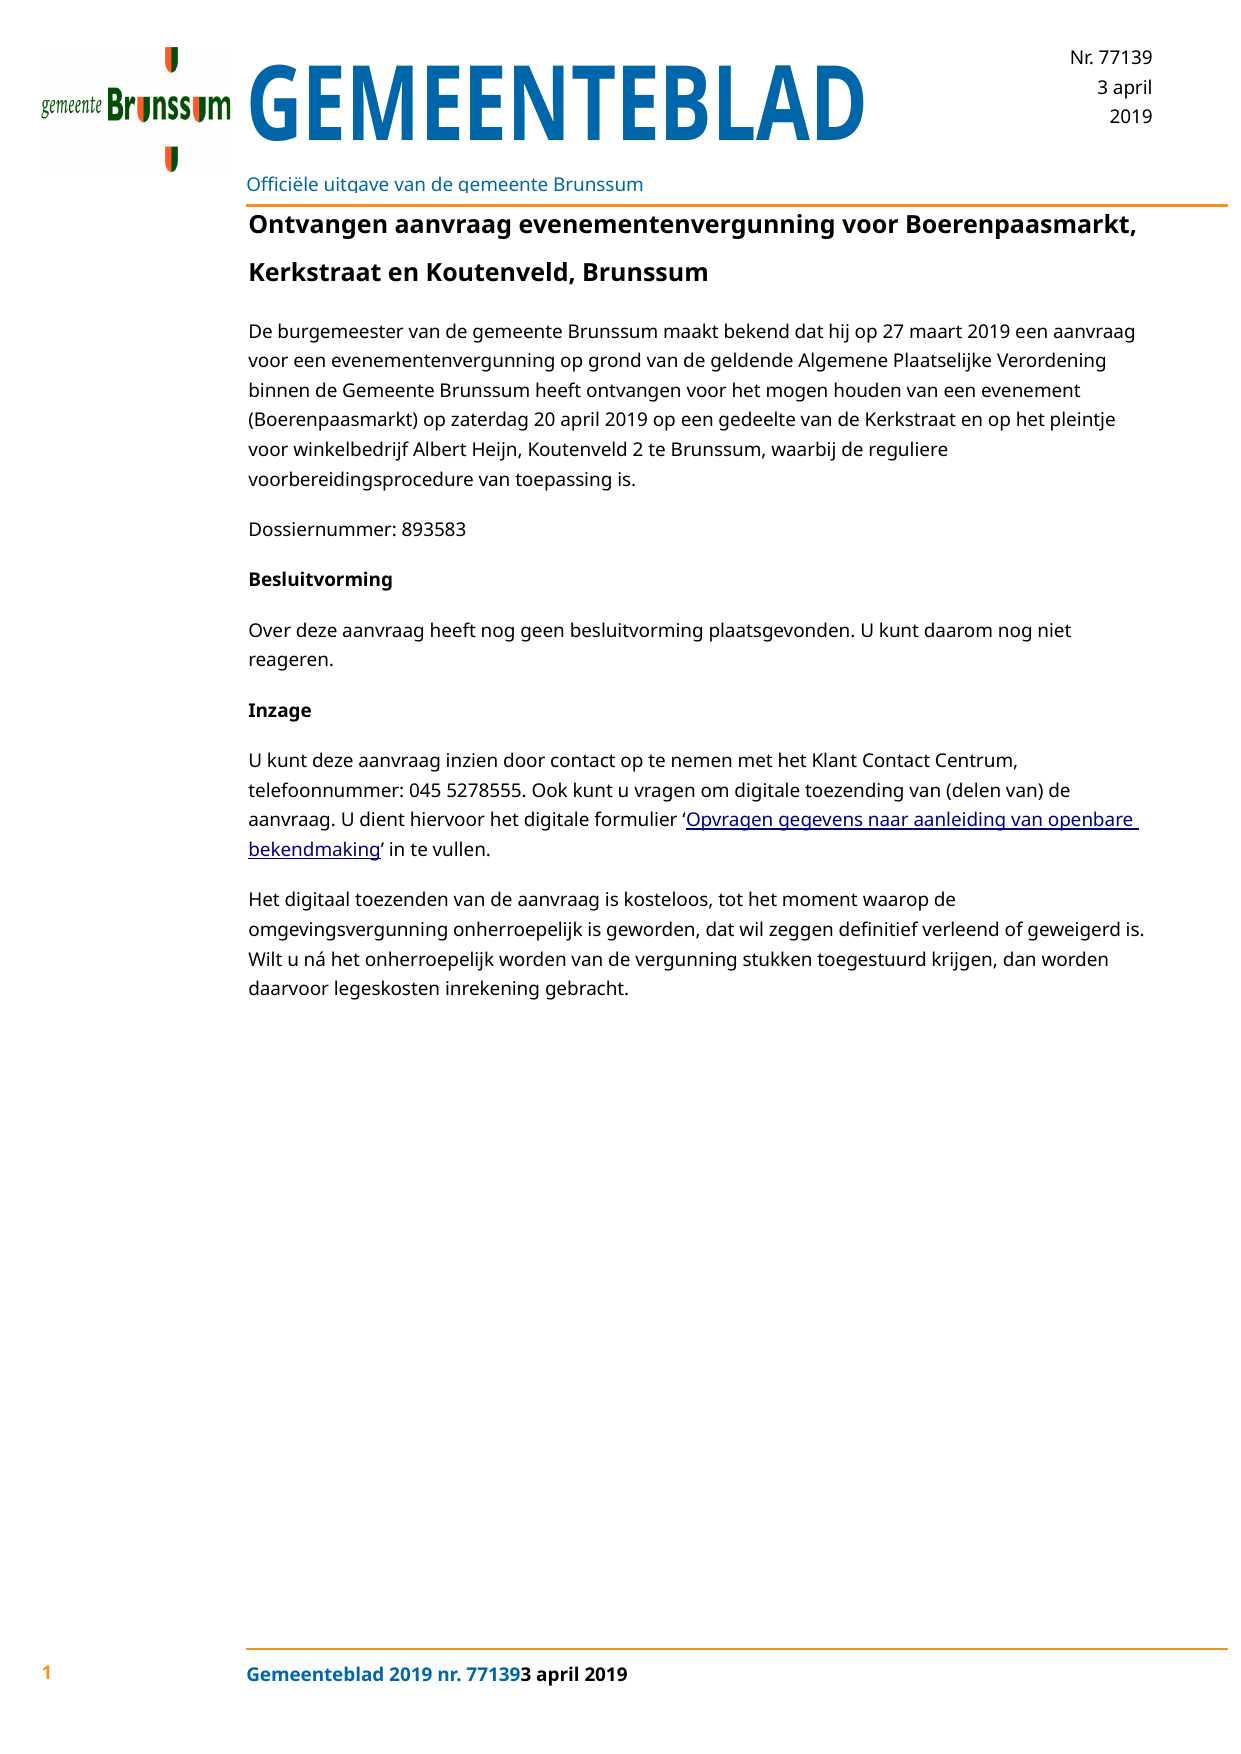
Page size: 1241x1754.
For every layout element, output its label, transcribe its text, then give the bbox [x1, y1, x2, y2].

text Inzage [248, 697, 1152, 723]
picture [41, 47, 231, 172]
text Ontvangen aanvraag evenementenvergunning voor Boerenpaasmarkt, Kerkstraat en Koutenveld, Brunssum [248, 207, 1152, 288]
text Het digitaal toezenden van de aanvraag is kosteloos, tot het moment waarop de omgevingsvergunning onherroepelijk is geworden, dat wil zeggen definitief verleend of geweigerd is. Wilt u ná het onherroepelijk worden van de vergunning stukken toegestuurd krijgen, dan worden daarvoor legeskosten inrekening gebracht. [248, 887, 1152, 1001]
text Besluitvorming [248, 567, 1152, 592]
text Dossiernummer: 893583 [248, 516, 1152, 542]
text Over deze aanvraag heeft nog geen besluitvorming plaatsgevonden. U kunt daarom nog niet reageren. [248, 617, 1152, 672]
text U kunt deze aanvraag inzien door contact op te nemen met het Klant Contact Centrum, telefoonnummer: 045 5278555. Ook kunt u vragen om digitale toezending van (delen van) de aanvraag. U dient hiervoor het digitale formulier ‘Opvragen gegevens naar aanleiding van openbare bekendmaking’ in te vullen. [248, 747, 1152, 862]
text De burgemeester van de gemeente Brunssum maakt bekend dat hij op 27 maart 2019 een aanvraag voor een evenementenvergunning op grond van de geldende Algemene Plaatselijke Verordening binnen de Gemeente Brunssum heeft ontvangen voor het mogen houden van een evenement (Boerenpaasmarkt) op zaterdag 20 april 2019 op een gedeelte van de Kerkstraat en op het pleintje voor winkelbedrijf Albert Heijn, Koutenveld 2 te Brunssum, waarbij de reguliere voorbereidingsprocedure van toepassing is. [248, 318, 1152, 492]
